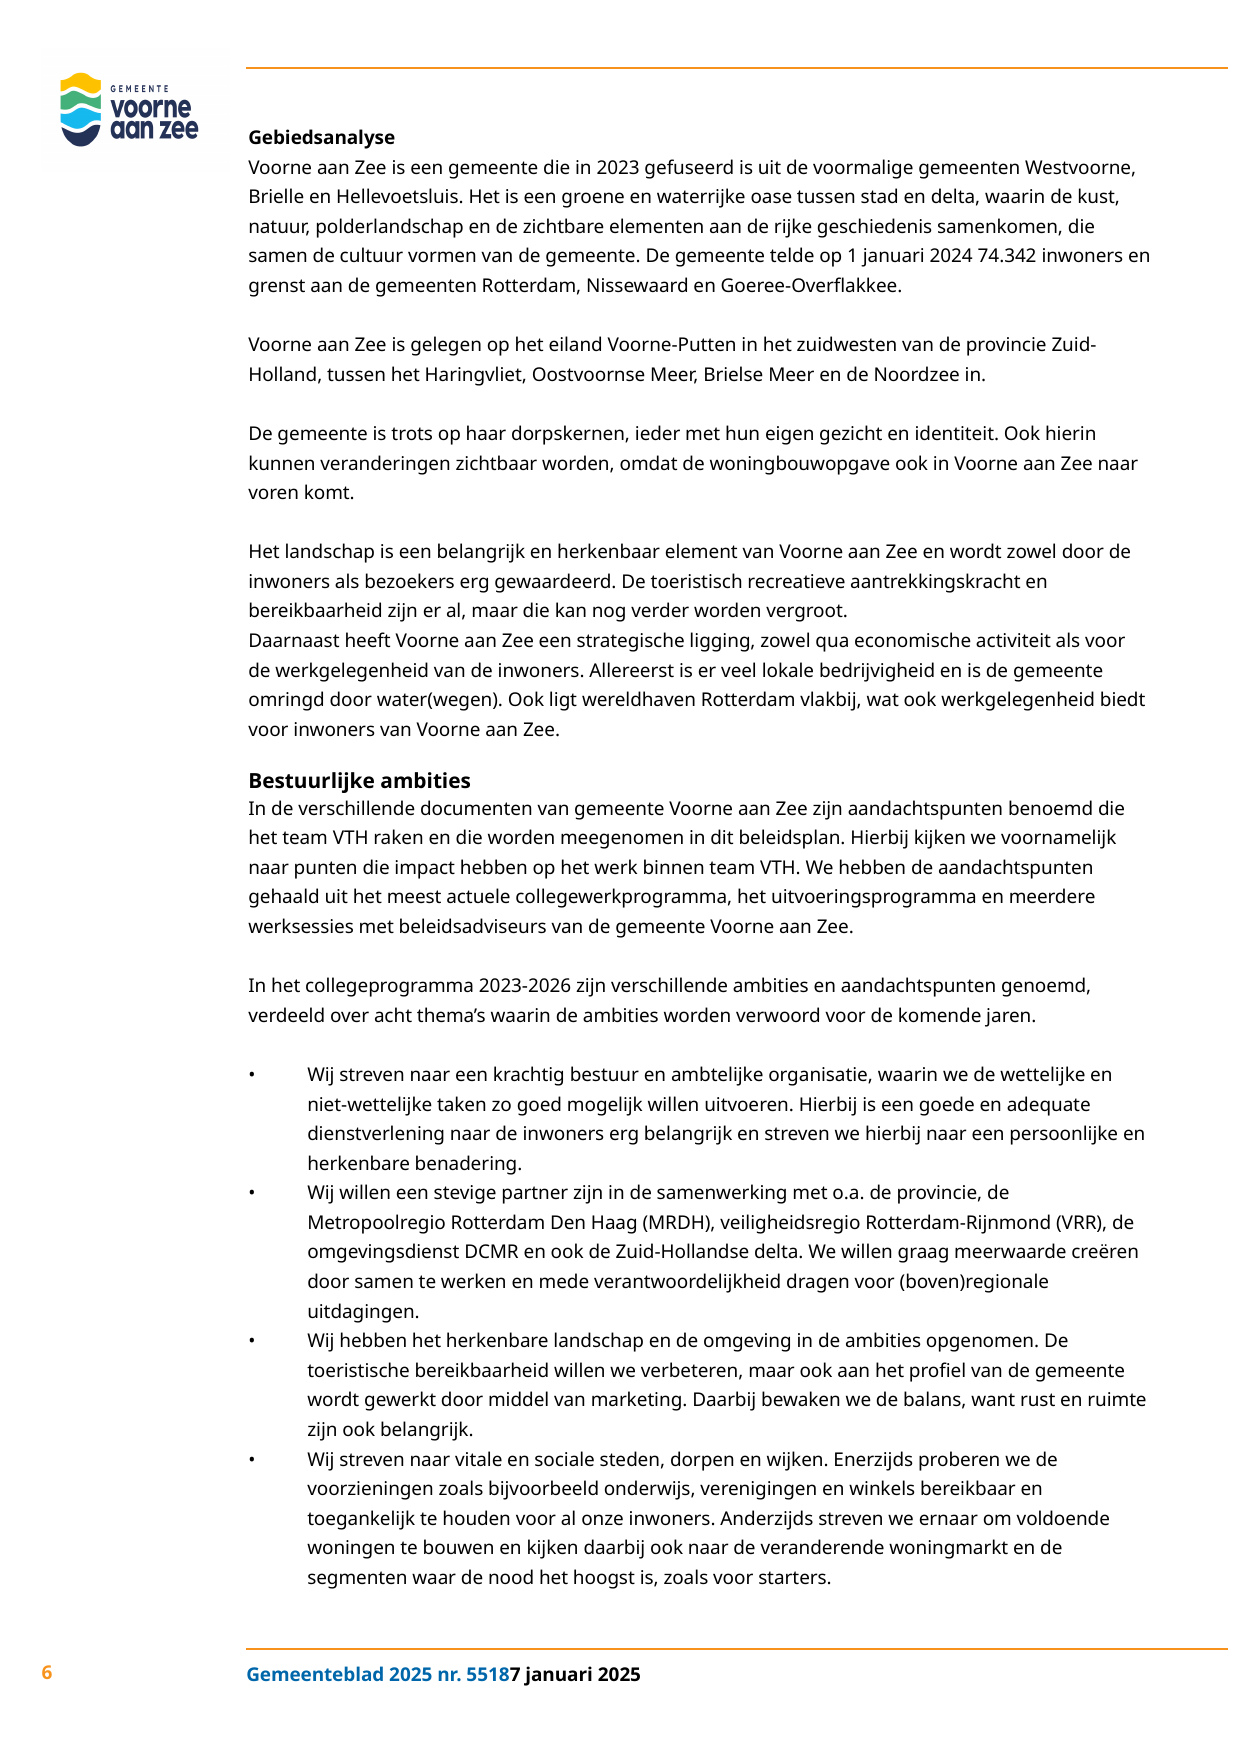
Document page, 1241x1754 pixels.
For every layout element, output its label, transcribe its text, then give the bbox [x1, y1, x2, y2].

text In het collegeprogramma 2023-2026 zijn verschillende ambities en aandachtspunten genoemd, verdeeld over acht thema’s waarin de ambities worden verwoord voor de komende jaren. [248, 972, 1152, 1028]
text Voorne aan Zee is een gemeente die in 2023 gefuseerd is uit de voormalige gemeenten Westvoorne, Brielle en Hellevoetsluis. Het is een groene en waterrijke oase tussen stad en delta, waarin de kust, natuur, polderlandschap en de zichtbare elementen aan de rijke geschiedenis samenkomen, die samen de cultuur vormen van de gemeente. De gemeente telde op 1 januari 2024 74.342 inwoners en grenst aan de gemeenten Rotterdam, Nissewaard en Goeree-Overflakkee. [248, 154, 1152, 298]
text In de verschillende documenten van gemeente Voorne aan Zee zijn aandachtspunten benoemd die het team VTH raken en die worden meegenomen in dit beleidsplan. Hierbij kijken we voornamelijk naar punten die impact hebben op het werk binnen team VTH. We hebben de aandachtspunten gehaald uit het meest actuele collegewerkprogramma, het uitvoeringsprogramma en meerdere werksessies met beleidsadviseurs van de gemeente Voorne aan Zee. [248, 795, 1152, 939]
picture [41, 47, 231, 172]
text Gebiedsanalyse [248, 124, 1152, 150]
text De gemeente is trots op haar dorpskernen, ieder met hun eigen gezicht en identiteit. Ook hierin kunnen veranderingen zichtbaar worden, omdat de woningbouwopgave ook in Voorne aan Zee naar voren komt. [248, 420, 1152, 505]
list Wij hebben het herkenbare landschap en de omgeving in de ambities opgenomen. De toeristische bereikbaarheid willen we verbeteren, maar ook aan het profiel van de gemeente wordt gewerkt door middel van marketing. Daarbij bewaken we de balans, want rust en ruimte zijn ook belangrijk. [248, 1327, 1152, 1442]
list Wij streven naar een krachtig bestuur en ambtelijke organisatie, waarin we de wettelijke en niet-wettelijke taken zo goed mogelijk willen uitvoeren. Hierbij is een goede en adequate dienstverlening naar de inwoners erg belangrijk en streven we hierbij naar een persoonlijke en herkenbare benadering. [248, 1061, 1152, 1176]
text Voorne aan Zee is gelegen op het eiland Voorne-Putten in het zuidwesten van de provincie Zuid-Holland, tussen het Haringvliet, Oostvoornse Meer, Brielse Meer en de Noordzee in. [248, 331, 1152, 387]
text Daarnaast heeft Voorne aan Zee een strategische ligging, zowel qua economische activiteit als voor de werkgelegenheid van de inwoners. Allereerst is er veel lokale bedrijvigheid en is de gemeente omringd door water(wegen). Ook ligt wereldhaven Rotterdam vlakbij, wat ook werkgelegenheid biedt voor inwoners van Voorne aan Zee. [248, 627, 1152, 742]
text Bestuurlijke ambities [248, 766, 1152, 795]
text Het landschap is een belangrijk en herkenbaar element van Voorne aan Zee en wordt zowel door de inwoners als bezoekers erg gewaardeerd. De toeristisch recreatieve aantrekkingskracht en bereikbaarheid zijn er al, maar die kan nog verder worden vergroot. [248, 538, 1152, 623]
list Wij streven naar vitale en sociale steden, dorpen en wijken. Enerzijds proberen we de voorzieningen zoals bijvoorbeeld onderwijs, verenigingen en winkels bereikbaar en toegankelijk te houden voor al onze inwoners. Anderzijds streven we ernaar om voldoende woningen te bouwen en kijken daarbij ook naar de veranderende woningmarkt en de segmenten waar de nood het hoogst is, zoals voor starters. [248, 1446, 1152, 1590]
list Wij willen een stevige partner zijn in de samenwerking met o.a. de provincie, de Metropoolregio Rotterdam Den Haag (MRDH), veiligheidsregio Rotterdam-Rijnmond (VRR), de omgevingsdienst DCMR en ook de Zuid-Hollandse delta. We willen graag meerwaarde creëren door samen te werken en mede verantwoordelijkheid dragen voor (boven)regionale uitdagingen. [248, 1179, 1152, 1323]
